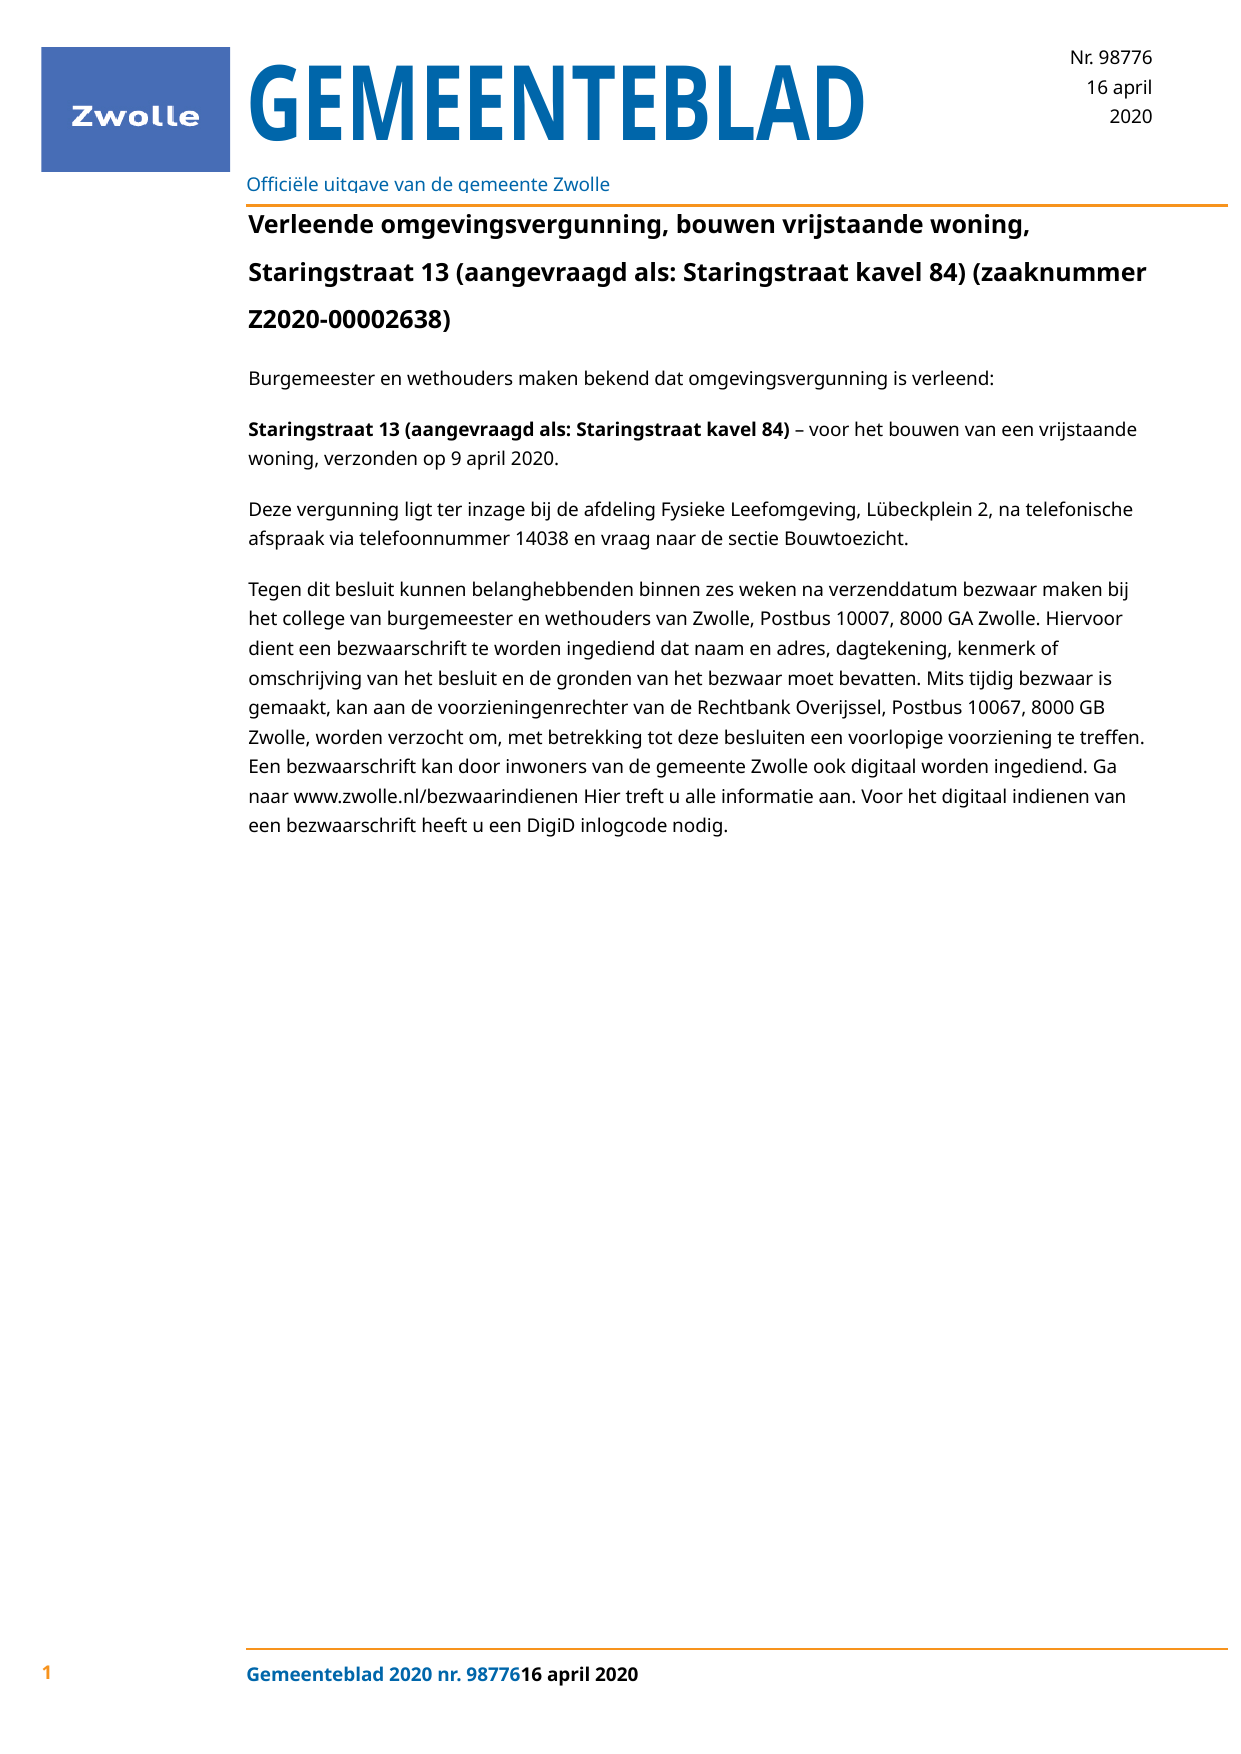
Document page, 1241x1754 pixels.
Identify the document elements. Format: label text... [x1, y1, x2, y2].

text Deze vergunning ligt ter inzage bij de afdeling Fysieke Leefomgeving, Lübeckplein 2, na telefonische afspraak via telefoonnummer 14038 en vraag naar de sectie Bouwtoezicht. [248, 496, 1152, 551]
text Tegen dit besluit kunnen belanghebbenden binnen zes weken na verzenddatum bezwaar maken bij het college van burgemeester en wethouders van Zwolle, Postbus 10007, 8000 GA Zwolle. Hiervoor dient een bezwaarschrift te worden ingediend dat naam en adres, dagtekening, kenmerk of omschrijving van het besluit en de gronden van het bezwaar moet bevatten. Mits tijdig bezwaar is gemaakt, kan aan de voorzieningenrechter van de Rechtbank Overijssel, Postbus 10067, 8000 GB Zwolle, worden verzocht om, met betrekking tot deze besluiten een voorlopige voorziening te treffen. Een bezwaarschrift kan door inwoners van de gemeente Zwolle ook digitaal worden ingediend. Ga naar www.zwolle.nl/bezwaarindienen Hier treft u alle informatie aan. Voor het digitaal indienen van een bezwaarschrift heeft u een DigiD inlogcode nodig. [248, 576, 1152, 838]
text Staringstraat 13 (aangevraagd als: Staringstraat kavel 84) – voor het bouwen van een vrijstaande woning, verzonden op 9 april 2020. [248, 416, 1152, 471]
text Verleende omgevingsvergunning, bouwen vrijstaande woning, Staringstraat 13 (aangevraagd als: Staringstraat kavel 84) (zaaknummer Z2020-00002638) [248, 207, 1152, 336]
picture [41, 47, 231, 172]
text Burgemeester en wethouders maken bekend dat omgevingsvergunning is verleend: [248, 366, 1152, 391]
